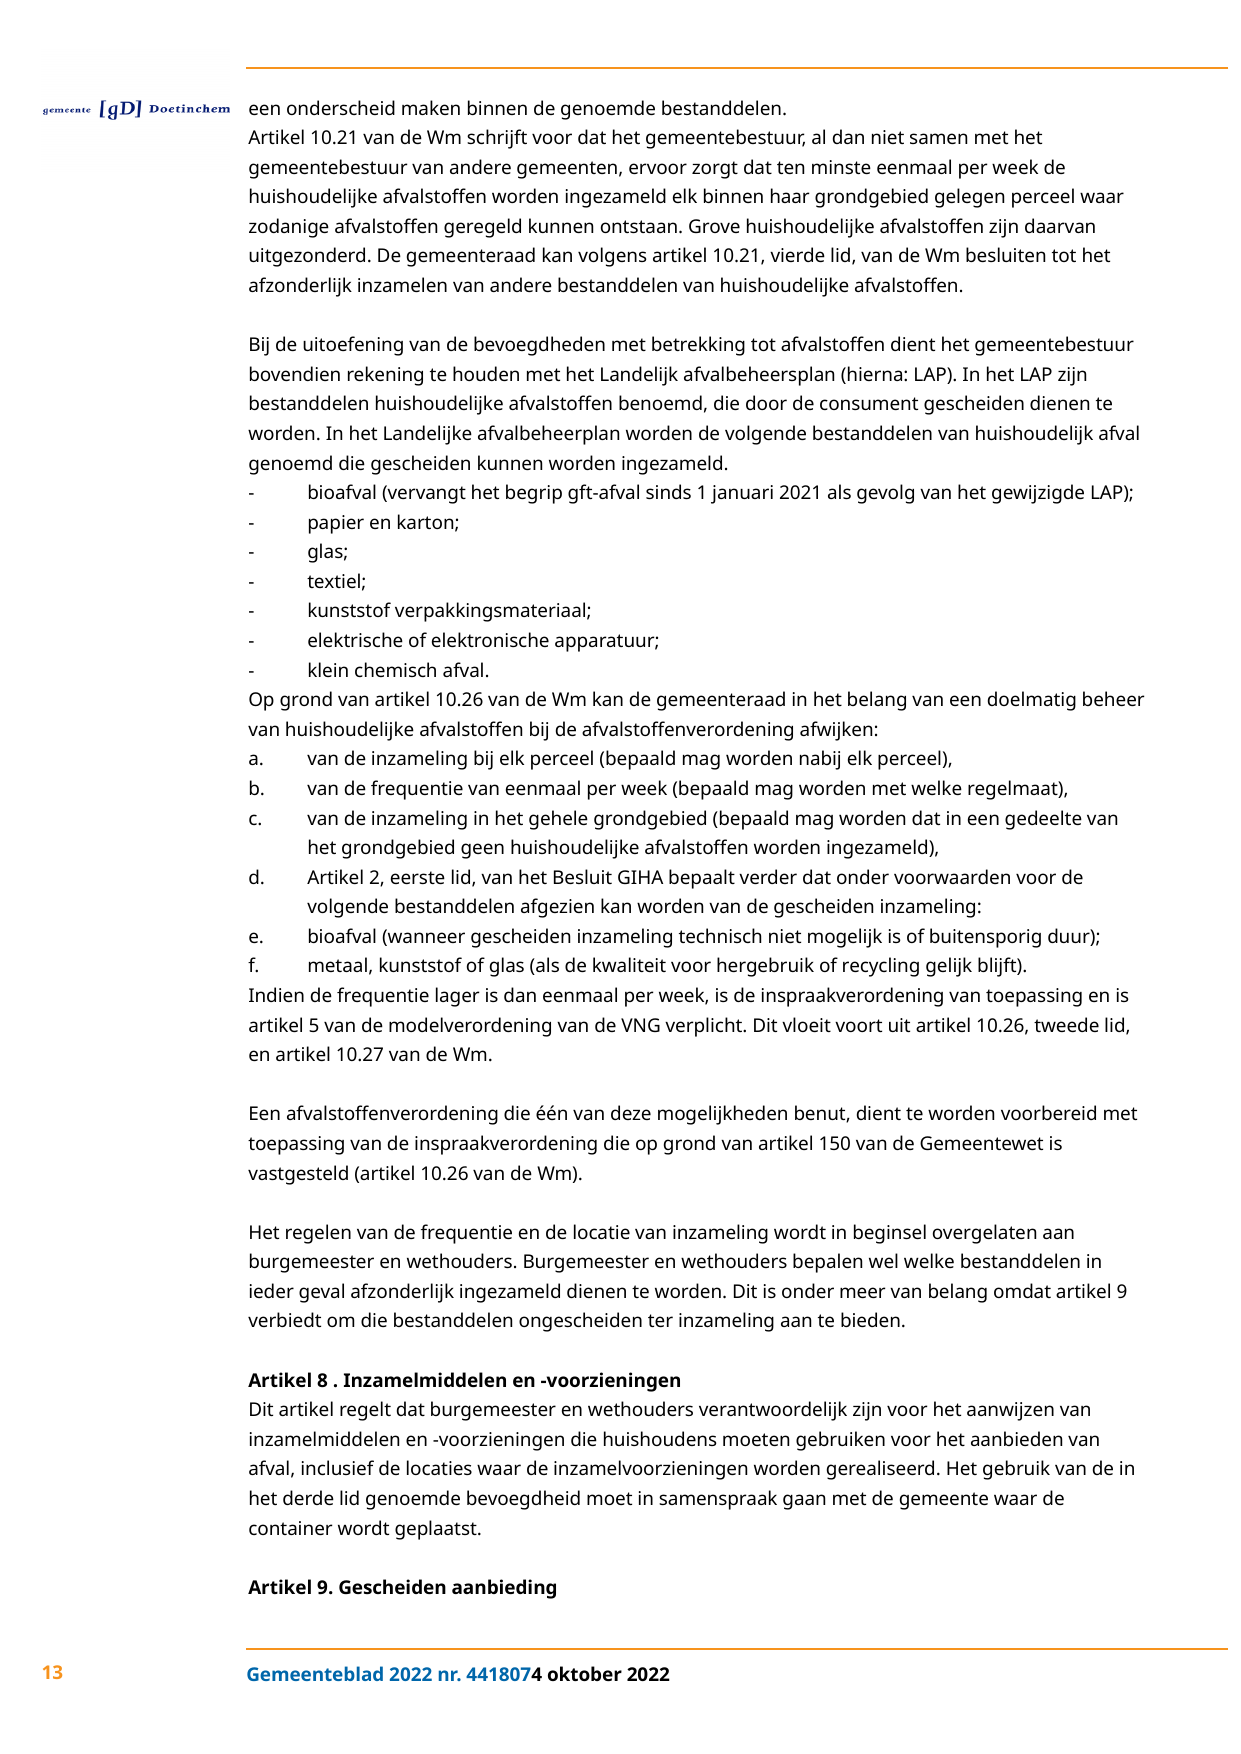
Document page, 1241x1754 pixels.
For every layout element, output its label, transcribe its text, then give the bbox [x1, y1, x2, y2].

list van de frequentie van eenmaal per week (bepaald mag worden met welke regelmaat), [248, 775, 1152, 801]
text een onderscheid maken binnen de genoemde bestanddelen. [248, 95, 1152, 121]
list van de inzameling in het gehele grondgebied (bepaald mag worden dat in een gedeelte van het grondgebied geen huishoudelijke afvalstoffen worden ingezameld), [248, 805, 1152, 860]
text Het regelen van de frequentie en de locatie van inzameling wordt in beginsel overgelaten aan burgemeester en wethouders. Burgemeester en wethouders bepalen wel welke bestanddelen in ieder geval afzonderlijk ingezameld dienen te worden. Dit is onder meer van belang omdat artikel 9 verbiedt om die bestanddelen ongescheiden ter inzameling aan te bieden. [248, 1219, 1152, 1333]
list glas; [248, 538, 1152, 564]
text Indien de frequentie lager is dan eenmaal per week, is de inspraakverordening van toepassing en is artikel 5 van de modelverordening van de VNG verplicht. Dit vloeit voort uit artikel 10.26, tweede lid, en artikel 10.27 van de Wm. [248, 982, 1152, 1067]
text Artikel 10.21 van de Wm schrijft voor dat het gemeentebestuur, al dan niet samen met het gemeentebestuur van andere gemeenten, ervoor zorgt dat ten minste eenmaal per week de huishoudelijke afvalstoffen worden ingezameld elk binnen haar grondgebied gelegen perceel waar zodanige afvalstoffen geregeld kunnen ontstaan. Grove huishoudelijke afvalstoffen zijn daarvan uitgezonderd. De gemeenteraad kan volgens artikel 10.21, vierde lid, van de Wm besluiten tot het afzonderlijk inzamelen van andere bestanddelen van huishoudelijke afvalstoffen. [248, 124, 1152, 298]
text Bij de uitoefening van de bevoegdheden met betrekking tot afvalstoffen dient het gemeentebestuur bovendien rekening te houden met het Landelijk afvalbeheersplan (hierna: LAP). In het LAP zijn bestanddelen huishoudelijke afvalstoffen benoemd, die door de consument gescheiden dienen te worden. In het Landelijke afvalbeheerplan worden de volgende bestanddelen van huishoudelijk afval genoemd die gescheiden kunnen worden ingezameld. [248, 331, 1152, 476]
list klein chemisch afval. [248, 657, 1152, 683]
list elektrische of elektronische apparatuur; [248, 627, 1152, 653]
list metaal, kunststof of glas (als de kwaliteit voor hergebruik of recycling gelijk blijft). [248, 953, 1152, 978]
text Een afvalstoffenverordening die één van deze mogelijkheden benut, dient te worden voorbereid met toepassing van de inspraakverordening die op grond van artikel 150 van de Gemeentewet is vastgesteld (artikel 10.26 van de Wm). [248, 1101, 1152, 1186]
list papier en karton; [248, 509, 1152, 535]
list bioafval (vervangt het begrip gft-afval sinds 1 januari 2021 als gevolg van het gewijzigde LAP); [248, 479, 1152, 505]
list textiel; [248, 568, 1152, 594]
text Artikel 9. Gescheiden aanbieding [248, 1574, 1152, 1600]
list van de inzameling bij elk perceel (bepaald mag worden nabij elk perceel), [248, 746, 1152, 771]
text Artikel 8 . Inzamelmiddelen en -voorzieningen [248, 1367, 1152, 1393]
picture [41, 47, 231, 172]
list bioafval (wanneer gescheiden inzameling technisch niet mogelijk is of buitensporig duur); [248, 923, 1152, 949]
text Dit artikel regelt dat burgemeester en wethouders verantwoordelijk zijn voor het aanwijzen van inzamelmiddelen en -voorzieningen die huishoudens moeten gebruiken voor het aanbieden van afval, inclusief de locaties waar de inzamelvoorzieningen worden gerealiseerd. Het gebruik van de in het derde lid genoemde bevoegdheid moet in samenspraak gaan met de gemeente waar de container wordt geplaatst. [248, 1396, 1152, 1541]
list kunststof verpakkingsmateriaal; [248, 598, 1152, 623]
list Artikel 2, eerste lid, van het Besluit GIHA bepaalt verder dat onder voorwaarden voor de volgende bestanddelen afgezien kan worden van de gescheiden inzameling: [248, 864, 1152, 919]
text Op grond van artikel 10.26 van de Wm kan de gemeenteraad in het belang van een doelmatig beheer van huishoudelijke afvalstoffen bij de afvalstoffenverordening afwijken: [248, 686, 1152, 742]
